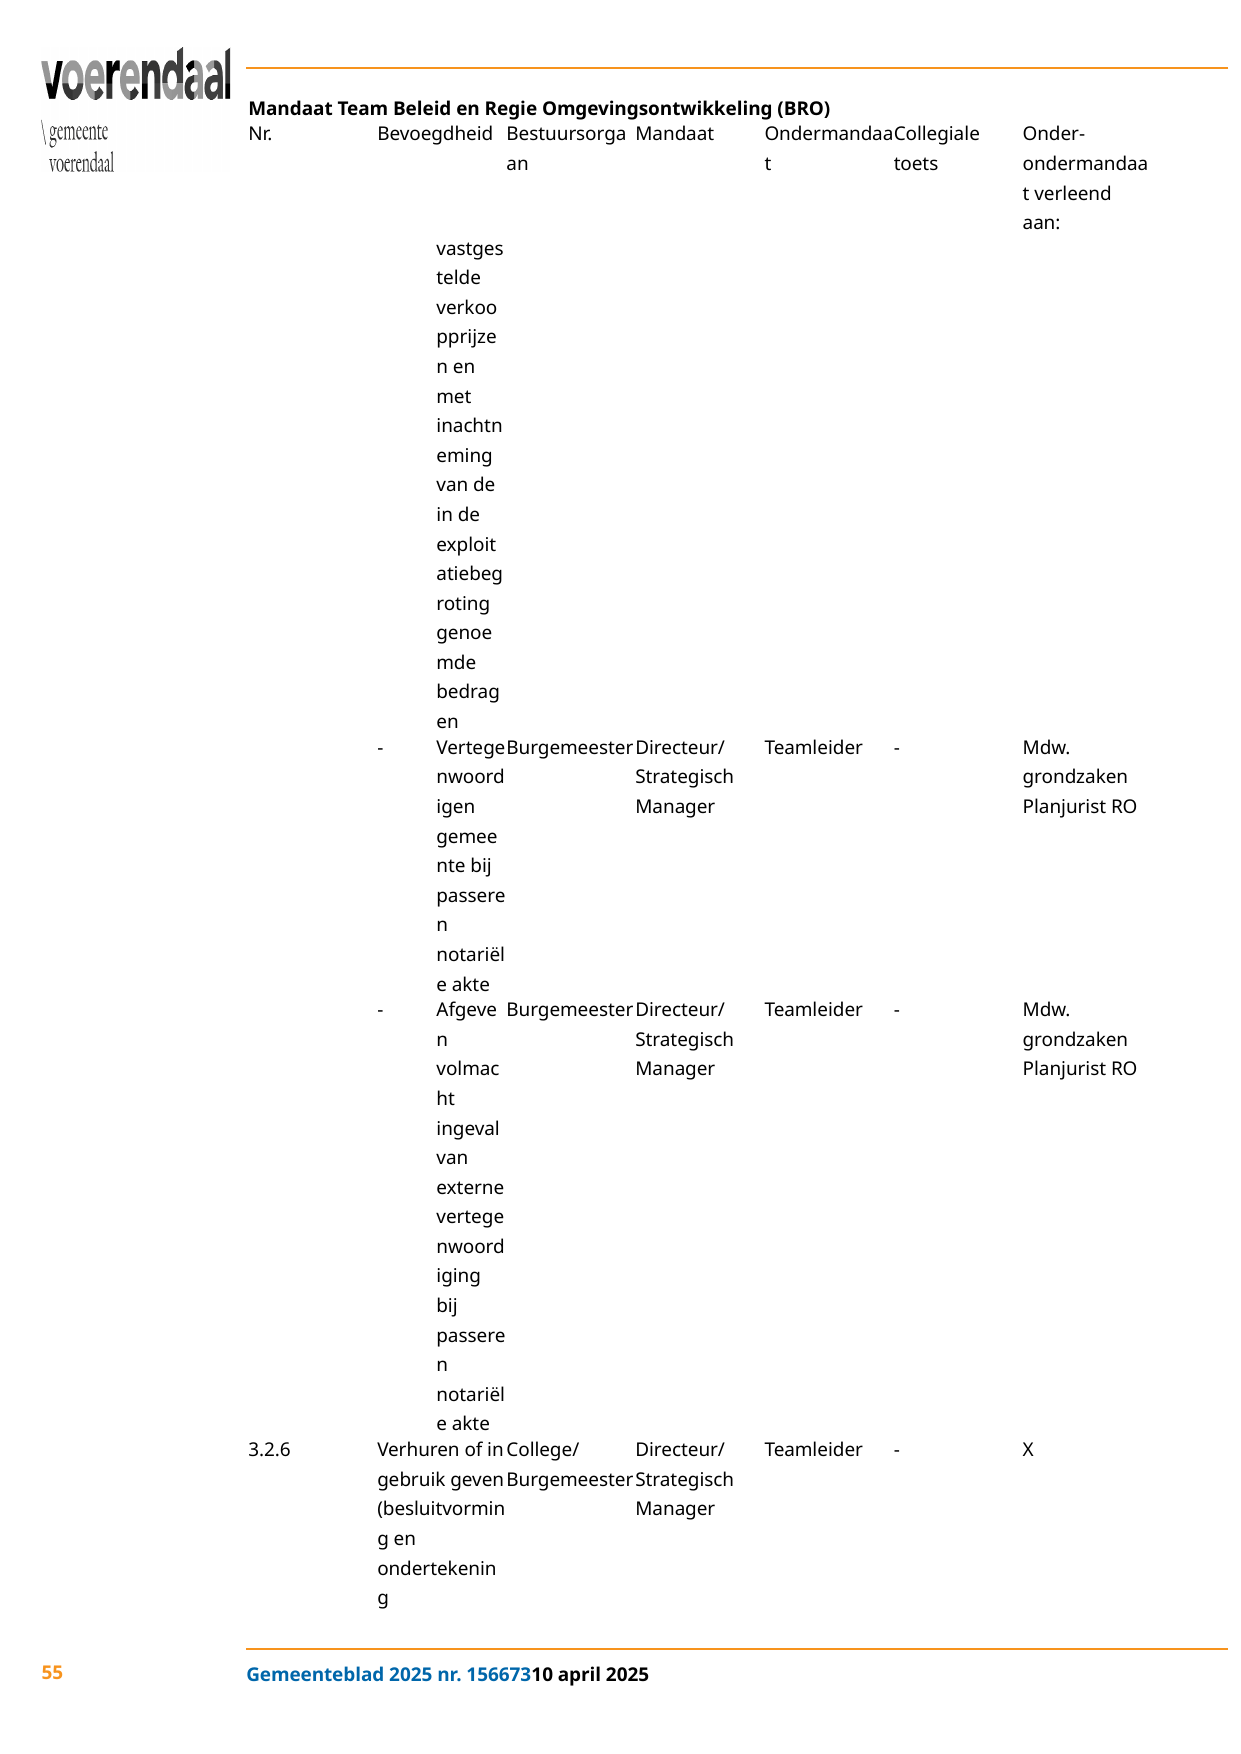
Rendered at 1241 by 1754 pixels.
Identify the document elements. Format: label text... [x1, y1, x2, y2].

table_cell 3.2.6 [248, 1436, 377, 1610]
table_cell - [894, 235, 1022, 734]
table_cell X [1023, 1436, 1152, 1610]
table_cell Directeur/ Strategisch Manager [635, 1436, 764, 1610]
table_cell - [894, 734, 1022, 996]
picture [41, 47, 231, 172]
table_cell Ondermandaat [764, 121, 893, 235]
table_cell Afgeven volmacht ingeval van externe vertegenwoordiging bij passeren notariële akte [377, 996, 506, 1436]
table_cell Mandaat [635, 121, 764, 235]
table_cell Mdw. grondzaken Planjurist RO [1023, 996, 1152, 1436]
table_header Mandaat Team Beleid en Regie Omgevingsontwikkeling (BRO) [248, 95, 1152, 121]
table_cell Mdw. grondzaken Planjurist RO [1023, 734, 1152, 996]
table_cell vastgestelde verkoopprijzen en met inachtneming van de in de exploitatiebegroting genoemde bedragen [377, 235, 506, 734]
table_cell [506, 235, 635, 734]
table_cell [248, 996, 377, 1436]
table_cell Bestuursorgaan [506, 121, 635, 235]
table_cell [248, 734, 377, 996]
table_cell - [894, 996, 1022, 1436]
table_cell Nr. [248, 121, 377, 235]
table_cell [1023, 235, 1152, 734]
table_cell Directeur/ Strategisch Manager [635, 996, 764, 1436]
table_cell [635, 235, 764, 734]
table_cell - [894, 1436, 1022, 1610]
table_cell Teamleider [764, 1436, 893, 1610]
table_cell Teamleider [764, 996, 893, 1436]
table_cell Collegiale toets [894, 121, 1022, 235]
table_cell Burgemeester [506, 734, 635, 996]
table_cell College/ Burgemeester [506, 1436, 635, 1610]
table_cell Burgemeester [506, 996, 635, 1436]
table_cell [764, 235, 893, 734]
table_cell Vertegenwoordigen gemeente bij passeren notariële akte [377, 734, 506, 996]
table_cell Teamleider [764, 734, 893, 996]
table_cell Onder-ondermandaat verleend aan: [1023, 121, 1152, 235]
table_cell Bevoegdheid [377, 121, 506, 235]
table_cell Verhuren of in gebruik geven (besluitvorming en ondertekening [377, 1436, 506, 1610]
table_cell Directeur/ Strategisch Manager [635, 734, 764, 996]
table_cell [248, 235, 377, 734]
